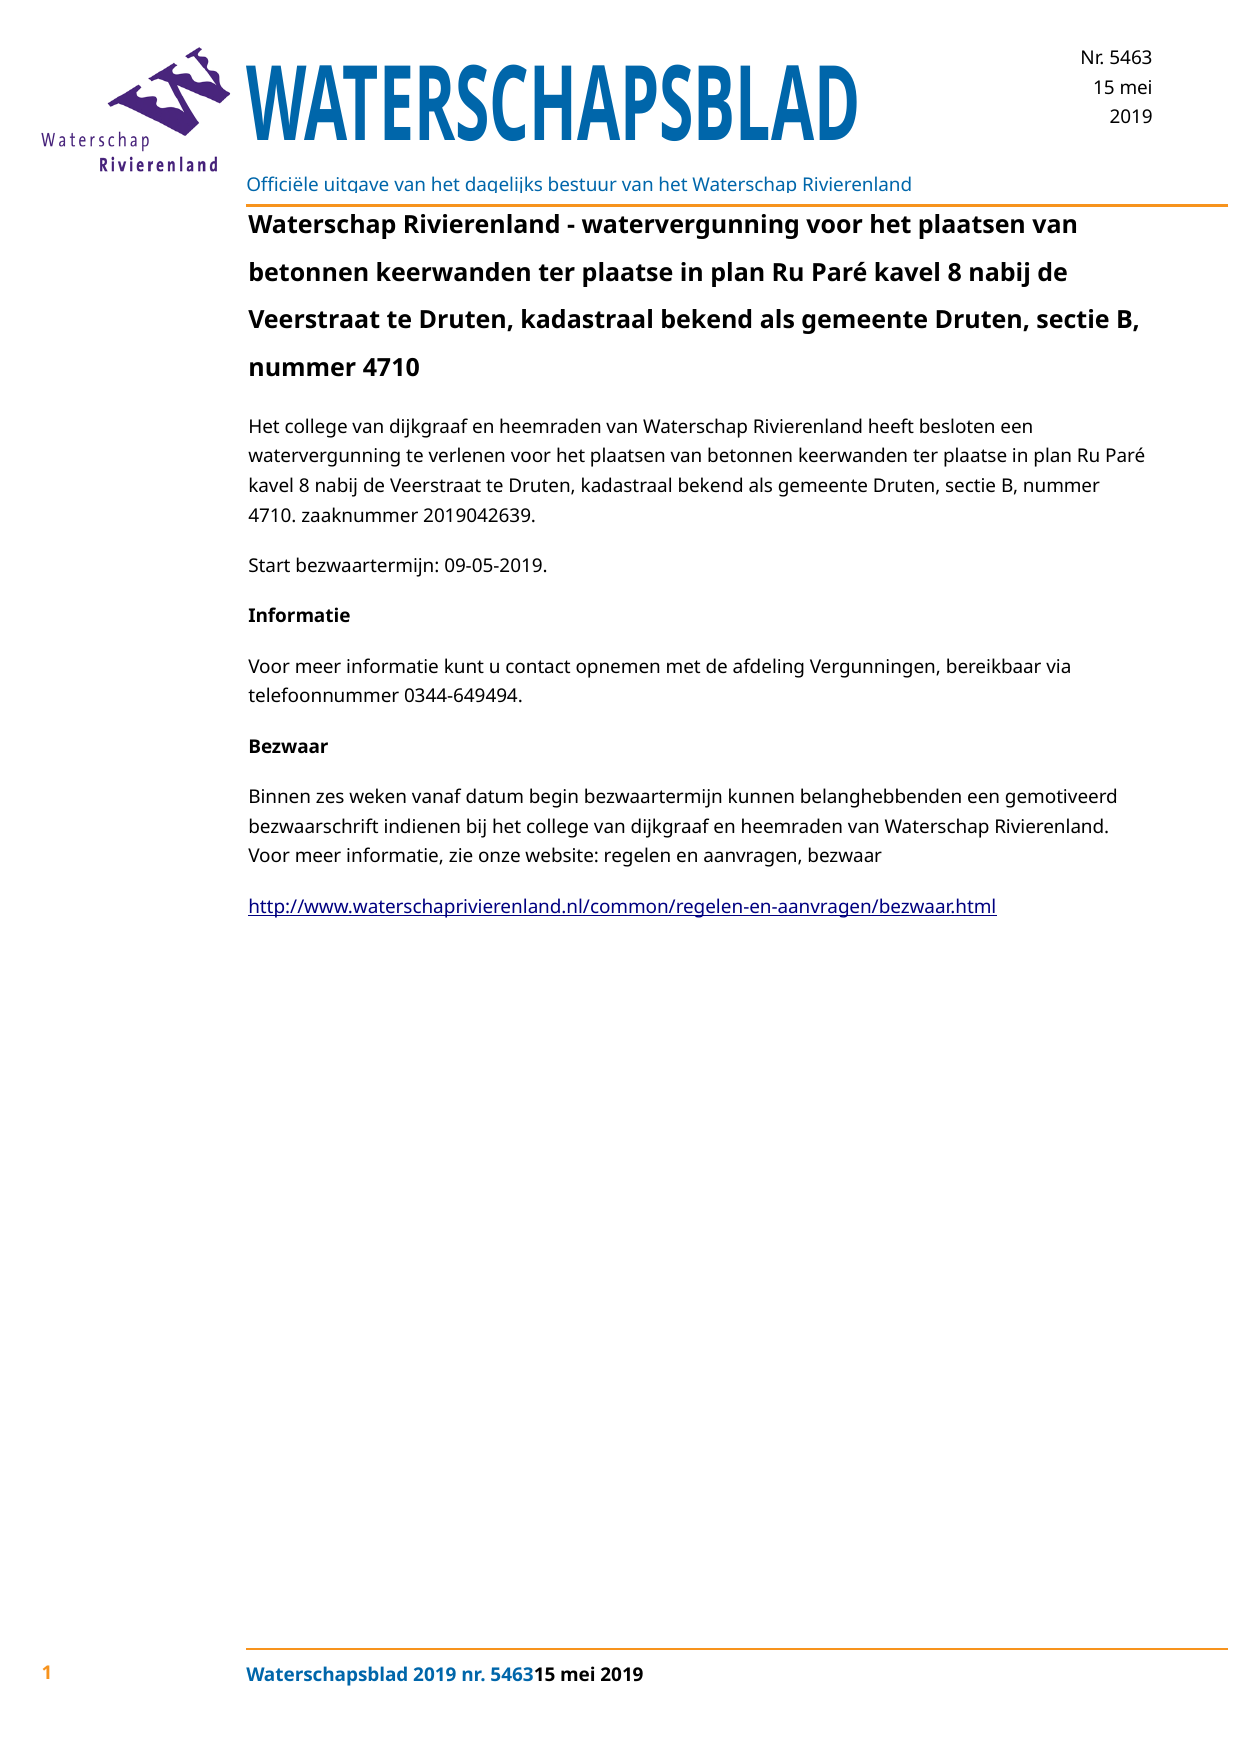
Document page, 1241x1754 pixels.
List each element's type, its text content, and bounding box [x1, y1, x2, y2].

text Binnen zes weken vanaf datum begin bezwaartermijn kunnen belanghebbenden een gemotiveerd bezwaarschrift indienen bij het college van dijkgraaf en heemraden van Waterschap Rivierenland. Voor meer informatie, zie onze website: regelen en aanvragen, bezwaar [248, 783, 1152, 868]
text Start bezwaartermijn: 09-05-2019. [248, 552, 1152, 578]
text Het college van dijkgraaf en heemraden van Waterschap Rivierenland heeft besloten een watervergunning te verlenen voor het plaatsen van betonnen keerwanden ter plaatse in plan Ru Paré kavel 8 nabij de Veerstraat te Druten, kadastraal bekend als gemeente Druten, sectie B, nummer 4710. zaaknummer 2019042639. [248, 413, 1152, 528]
text Informatie [248, 603, 1152, 628]
picture [41, 47, 231, 172]
text Voor meer informatie kunt u contact opnemen met de afdeling Vergunningen, bereikbaar via telefoonnummer 0344-649494. [248, 653, 1152, 708]
text Bezwaar [248, 733, 1152, 759]
text http://www.waterschaprivierenland.nl/common/regelen-en-aanvragen/bezwaar.html [248, 893, 1152, 919]
text Waterschap Rivierenland - watervergunning voor het plaatsen van betonnen keerwanden ter plaatse in plan Ru Paré kavel 8 nabij de Veerstraat te Druten, kadastraal bekend als gemeente Druten, sectie B, nummer 4710 [248, 207, 1152, 384]
